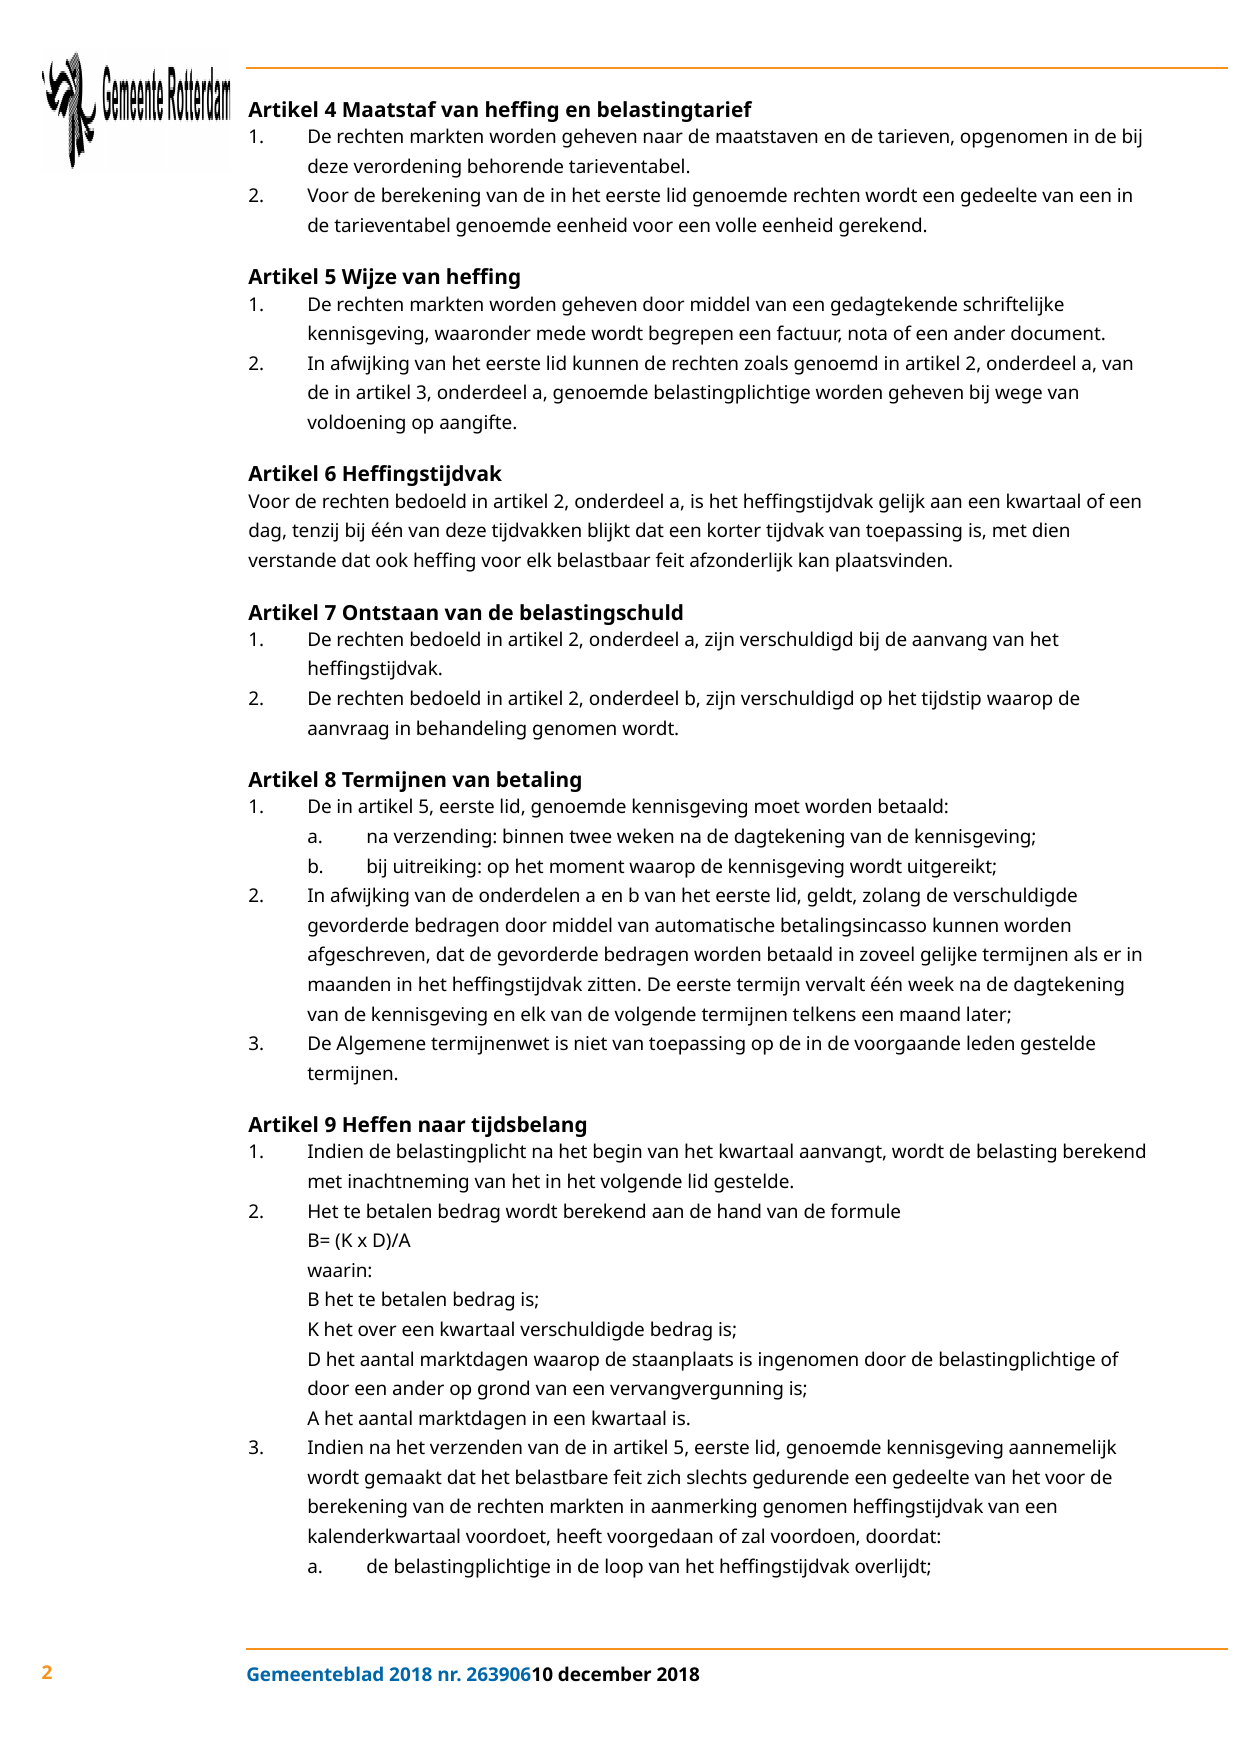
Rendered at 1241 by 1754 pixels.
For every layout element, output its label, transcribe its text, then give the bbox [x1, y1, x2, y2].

list De in artikel 5, eerste lid, genoemde kennisgeving moet worden betaald: [248, 794, 1152, 819]
list B het te betalen bedrag is; [248, 1287, 1152, 1312]
list K het over een kwartaal verschuldigde bedrag is; [248, 1316, 1152, 1342]
list B= (K x D)/A [248, 1227, 1152, 1253]
list Voor de berekening van de in het eerste lid genoemde rechten wordt een gedeelte van een in de tarieventabel genoemde eenheid voor een volle eenheid gerekend. [248, 182, 1152, 238]
list Het te betalen bedrag wordt berekend aan de hand van de formule [248, 1198, 1152, 1224]
text Artikel 9 Heffen naar tijdsbelang [248, 1110, 1152, 1139]
list D het aantal marktdagen waarop de staanplaats is ingenomen door de belastingplichtige of door een ander op grond van een vervangvergunning is; [248, 1346, 1152, 1401]
picture [41, 47, 231, 172]
list De rechten bedoeld in artikel 2, onderdeel b, zijn verschuldigd op het tijdstip waarop de aanvraag in behandeling genomen wordt. [248, 685, 1152, 741]
list A het aantal marktdagen in een kwartaal is. [248, 1405, 1152, 1431]
text Artikel 4 Maatstaf van heffing en belastingtarief [248, 95, 1152, 123]
list de belastingplichtige in de loop van het heffingstijdvak overlijdt; [307, 1553, 1152, 1579]
list bij uitreiking: op het moment waarop de kennisgeving wordt uitgereikt; [307, 853, 1152, 878]
text Artikel 6 Heffingstijdvak [248, 459, 1152, 488]
list In afwijking van de onderdelen a en b van het eerste lid, geldt, zolang de verschuldigde gevorderde bedragen door middel van automatische betalingsincasso kunnen worden afgeschreven, dat de gevorderde bedragen worden betaald in zoveel gelijke termijnen als er in maanden in het heffingstijdvak zitten. De eerste termijn vervalt één week na de dagtekening van de kennisgeving en elk van de volgende termijnen telkens een maand later; [248, 882, 1152, 1026]
text Artikel 8 Termijnen van betaling [248, 765, 1152, 794]
list waarin: [248, 1257, 1152, 1283]
text Voor de rechten bedoeld in artikel 2, onderdeel a, is het heffingstijdvak gelijk aan een kwartaal of een dag, tenzij bij één van deze tijdvakken blijkt dat een korter tijdvak van toepassing is, met dien verstande dat ook heffing voor elk belastbaar feit afzonderlijk kan plaatsvinden. [248, 488, 1152, 573]
list De Algemene termijnenwet is niet van toepassing op de in de voorgaande leden gestelde termijnen. [248, 1030, 1152, 1086]
text Artikel 5 Wijze van heffing [248, 262, 1152, 291]
list Indien de belastingplicht na het begin van het kwartaal aanvangt, wordt de belasting berekend met inachtneming van het in het volgende lid gestelde. [248, 1139, 1152, 1194]
text Artikel 7 Ontstaan van de belastingschuld [248, 598, 1152, 626]
list De rechten markten worden geheven door middel van een gedagtekende schriftelijke kennisgeving, waaronder mede wordt begrepen een factuur, nota of een ander document. [248, 291, 1152, 346]
list De rechten bedoeld in artikel 2, onderdeel a, zijn verschuldigd bij de aanvang van het heffingstijdvak. [248, 626, 1152, 681]
list In afwijking van het eerste lid kunnen de rechten zoals genoemd in artikel 2, onderdeel a, van de in artikel 3, onderdeel a, genoemde belastingplichtige worden geheven bij wege van voldoening op aangifte. [248, 350, 1152, 435]
list na verzending: binnen twee weken na de dagtekening van de kennisgeving; [307, 823, 1152, 849]
list De rechten markten worden geheven naar de maatstaven en de tarieven, opgenomen in de bij deze verordening behorende tarieventabel. [248, 123, 1152, 178]
list Indien na het verzenden van de in artikel 5, eerste lid, genoemde kennisgeving aannemelijk wordt gemaakt dat het belastbare feit zich slechts gedurende een gedeelte van het voor de berekening van de rechten markten in aanmerking genomen heffingstijdvak van een kalenderkwartaal voordoet, heeft voorgedaan of zal voordoen, doordat: [248, 1434, 1152, 1549]
